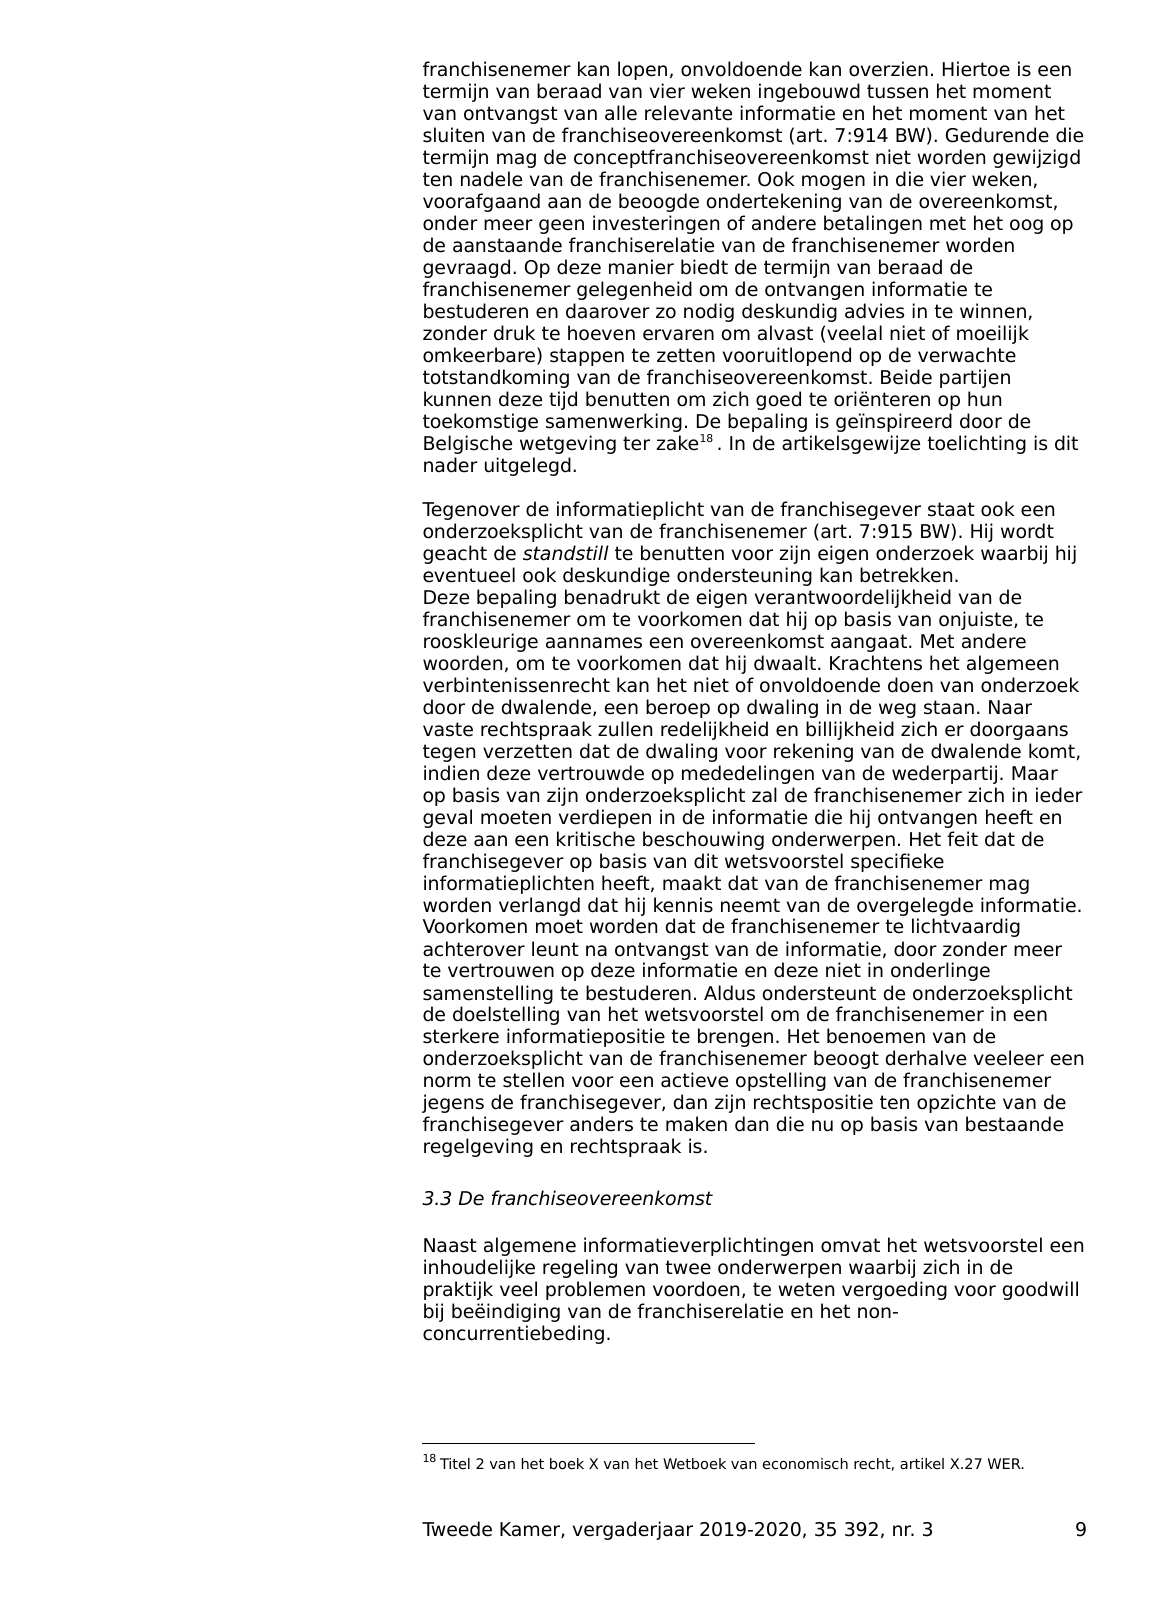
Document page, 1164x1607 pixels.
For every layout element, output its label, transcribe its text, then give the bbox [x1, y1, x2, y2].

text Naast algemene informatieverplichtingen omvat het wetsvoorstel een inhoudelijke regeling van twee onderwerpen waarbij zich in de praktijk veel problemen voordoen, te weten vergoeding voor goodwill bij beëindiging van de franchiserelatie en het non-concurrentiebeding. [422, 1235, 1087, 1345]
text Titel 2 van het boek X van het Wetboek van economisch recht, artikel X.27 WER. [422, 1452, 1087, 1474]
text Tegenover de informatieplicht van de franchisegever staat ook een onderzoeksplicht van de franchisenemer (art. 7:915 BW). Hij wordt geacht de standstill te benutten voor zijn eigen onderzoek waarbij hij eventueel ook deskundige ondersteuning kan betrekken. [422, 499, 1087, 587]
text franchisenemer kan lopen, onvoldoende kan overzien. Hiertoe is een termijn van beraad van vier weken ingebouwd tussen het moment van ontvangst van alle relevante informatie en het moment van het sluiten van de franchiseovereenkomst (art. 7:914 BW). Gedurende die termijn mag de conceptfranchiseovereenkomst niet worden gewijzigd ten nadele van de franchisenemer. Ook mogen in die vier weken, voorafgaand aan de beoogde ondertekening van de overeenkomst, onder meer geen investeringen of andere betalingen met het oog op de aanstaande franchiserelatie van de franchisenemer worden gevraagd. Op deze manier biedt de termijn van beraad de franchisenemer gelegenheid om de ontvangen informatie te bestuderen en daarover zo nodig deskundig advies in te winnen, zonder druk te hoeven ervaren om alvast (veelal niet of moeilijk omkeerbare) stappen te zetten vooruitlopend op de verwachte totstandkoming van de franchiseovereenkomst. Beide partijen kunnen deze tijd benutten om zich goed te oriënteren op hun toekomstige samenwerking. De bepaling is geïnspireerd door de Belgische wetgeving ter zake. In de artikelsgewijze toelichting is dit nader uitgelegd. [422, 59, 1087, 477]
subtitle 3.3 De franchiseovereenkomst [422, 1188, 1087, 1210]
text Deze bepaling benadrukt de eigen verantwoordelijkheid van de franchisenemer om te voorkomen dat hij op basis van onjuiste, te rooskleurige aannames een overeenkomst aangaat. Met andere woorden, om te voorkomen dat hij dwaalt. Krachtens het algemeen verbintenissenrecht kan het niet of onvoldoende doen van onderzoek door de dwalende, een beroep op dwaling in de weg staan. Naar vaste rechtspraak zullen redelijkheid en billijkheid zich er doorgaans tegen verzetten dat de dwaling voor rekening van de dwalende komt, indien deze vertrouwde op mededelingen van de wederpartij. Maar op basis van zijn onderzoeksplicht zal de franchisenemer zich in ieder geval moeten verdiepen in de informatie die hij ontvangen heeft en deze aan een kritische beschouwing onderwerpen. Het feit dat de franchisegever op basis van dit wetsvoorstel specifieke informatieplichten heeft, maakt dat van de franchisenemer mag worden verlangd dat hij kennis neemt van de overgelegde informatie. Voorkomen moet worden dat de franchisenemer te lichtvaardig achterover leunt na ontvangst van de informatie, door zonder meer te vertrouwen op deze informatie en deze niet in onderlinge samenstelling te bestuderen. Aldus ondersteunt de onderzoeksplicht de doelstelling van het wetsvoorstel om de franchisenemer in een sterkere informatiepositie te brengen. Het benoemen van de onderzoeksplicht van de franchisenemer beoogt derhalve veeleer een norm te stellen voor een actieve opstelling van de franchisenemer jegens de franchisegever, dan zijn rechtspositie ten opzichte van de franchisegever anders te maken dan die nu op basis van bestaande regelgeving en rechtspraak is. [422, 587, 1087, 1158]
